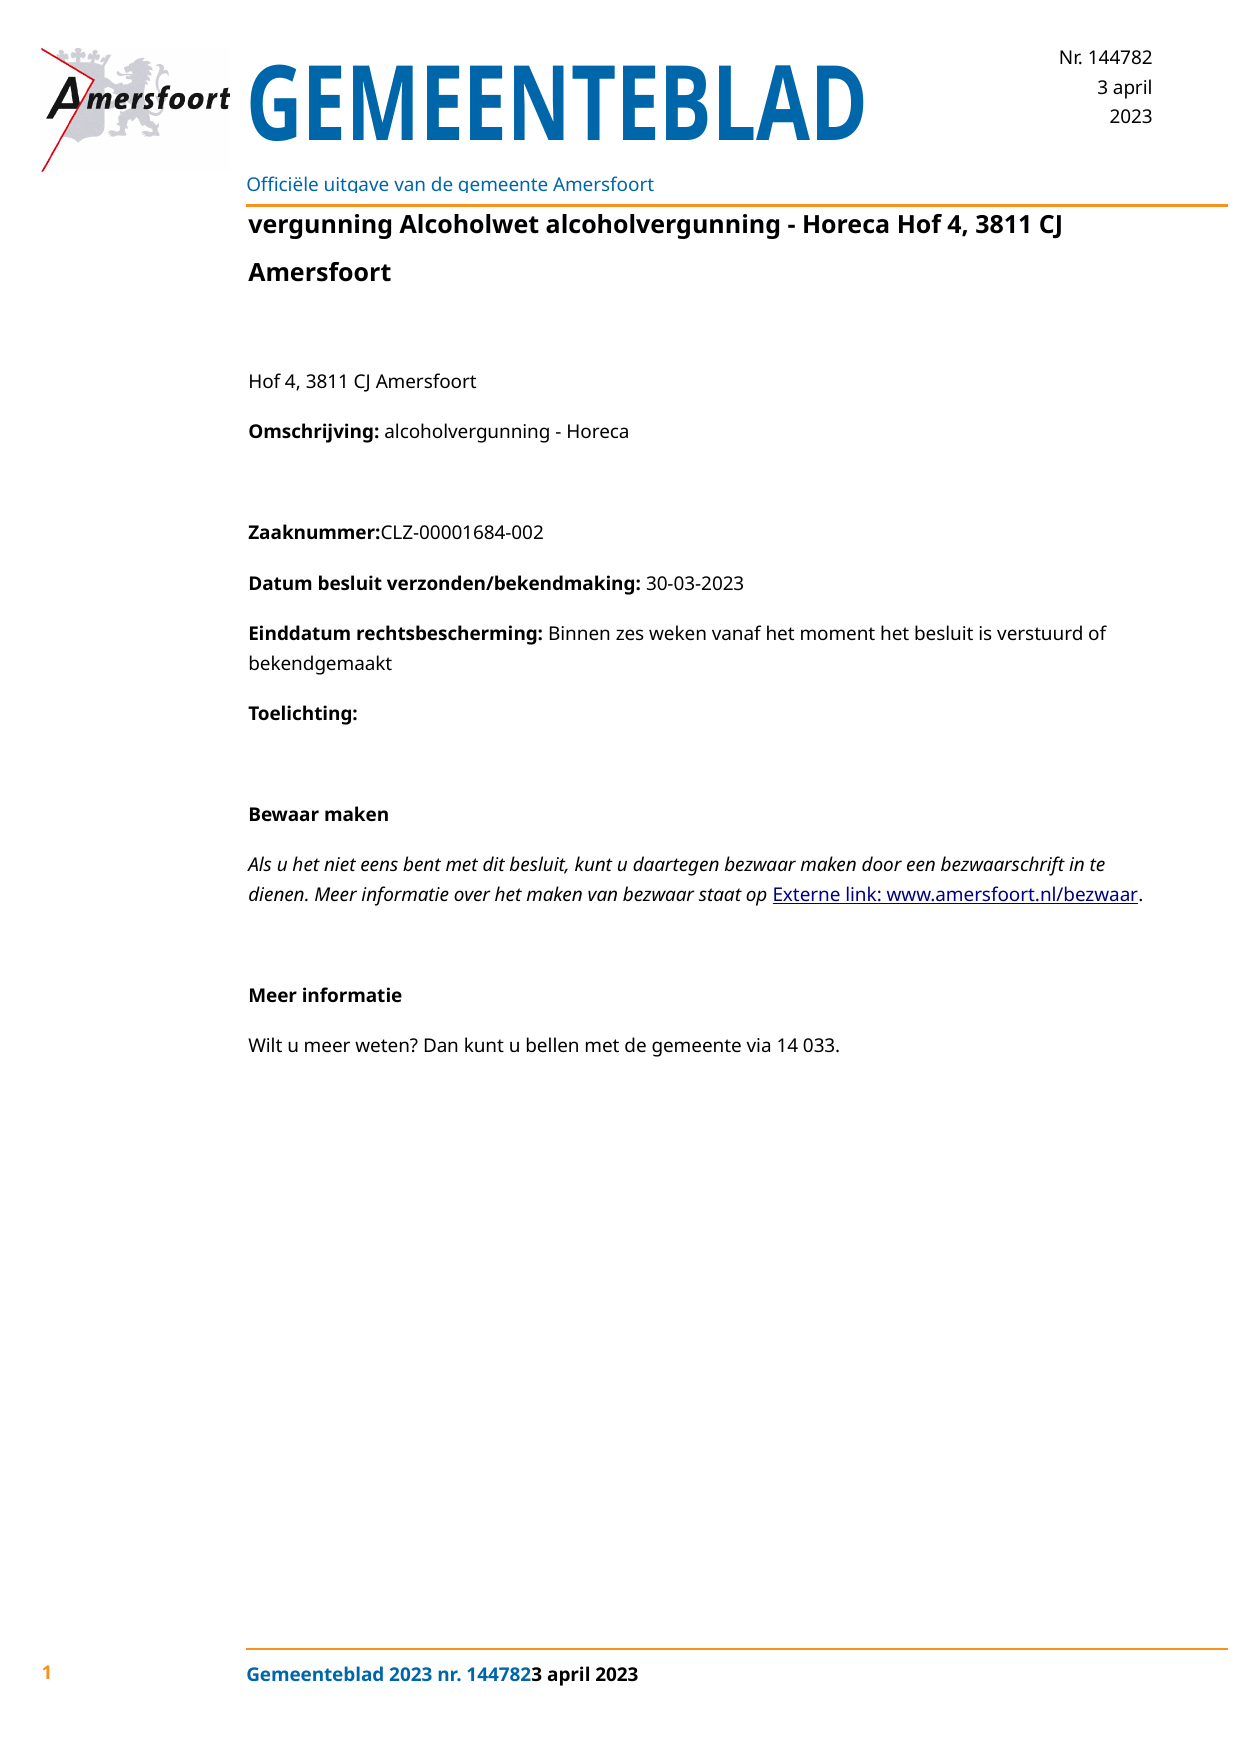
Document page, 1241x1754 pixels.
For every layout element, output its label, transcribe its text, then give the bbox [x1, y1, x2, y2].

text vergunning Alcoholwet alcoholvergunning - Horeca Hof 4, 3811 CJ Amersfoort [248, 207, 1152, 288]
text Zaaknummer:CLZ-00001684-002 [248, 519, 1152, 545]
text Toelichting: [248, 700, 1152, 726]
text Hof 4, 3811 CJ Amersfoort [248, 368, 1152, 394]
text Datum besluit verzonden/bekendmaking: 30-03-2023 [248, 570, 1152, 596]
text Als u het niet eens bent met dit besluit, kunt u daartegen bezwaar maken door een bezwaarschrift in te dienen. Meer informatie over het maken van bezwaar staat op Externe link: www.amersfoort.nl/bezwaar. [248, 852, 1152, 907]
text Einddatum rechtsbescherming: Binnen zes weken vanaf het moment het besluit is verstuurd of bekendgemaakt [248, 620, 1152, 676]
picture [41, 47, 231, 172]
text Wilt u meer weten? Dan kunt u bellen met de gemeente via 14 033. [248, 1032, 1152, 1058]
text Omschrijving: alcoholvergunning - Horeca [248, 419, 1152, 444]
text Bewaar maken [248, 801, 1152, 827]
text Meer informatie [248, 982, 1152, 1008]
